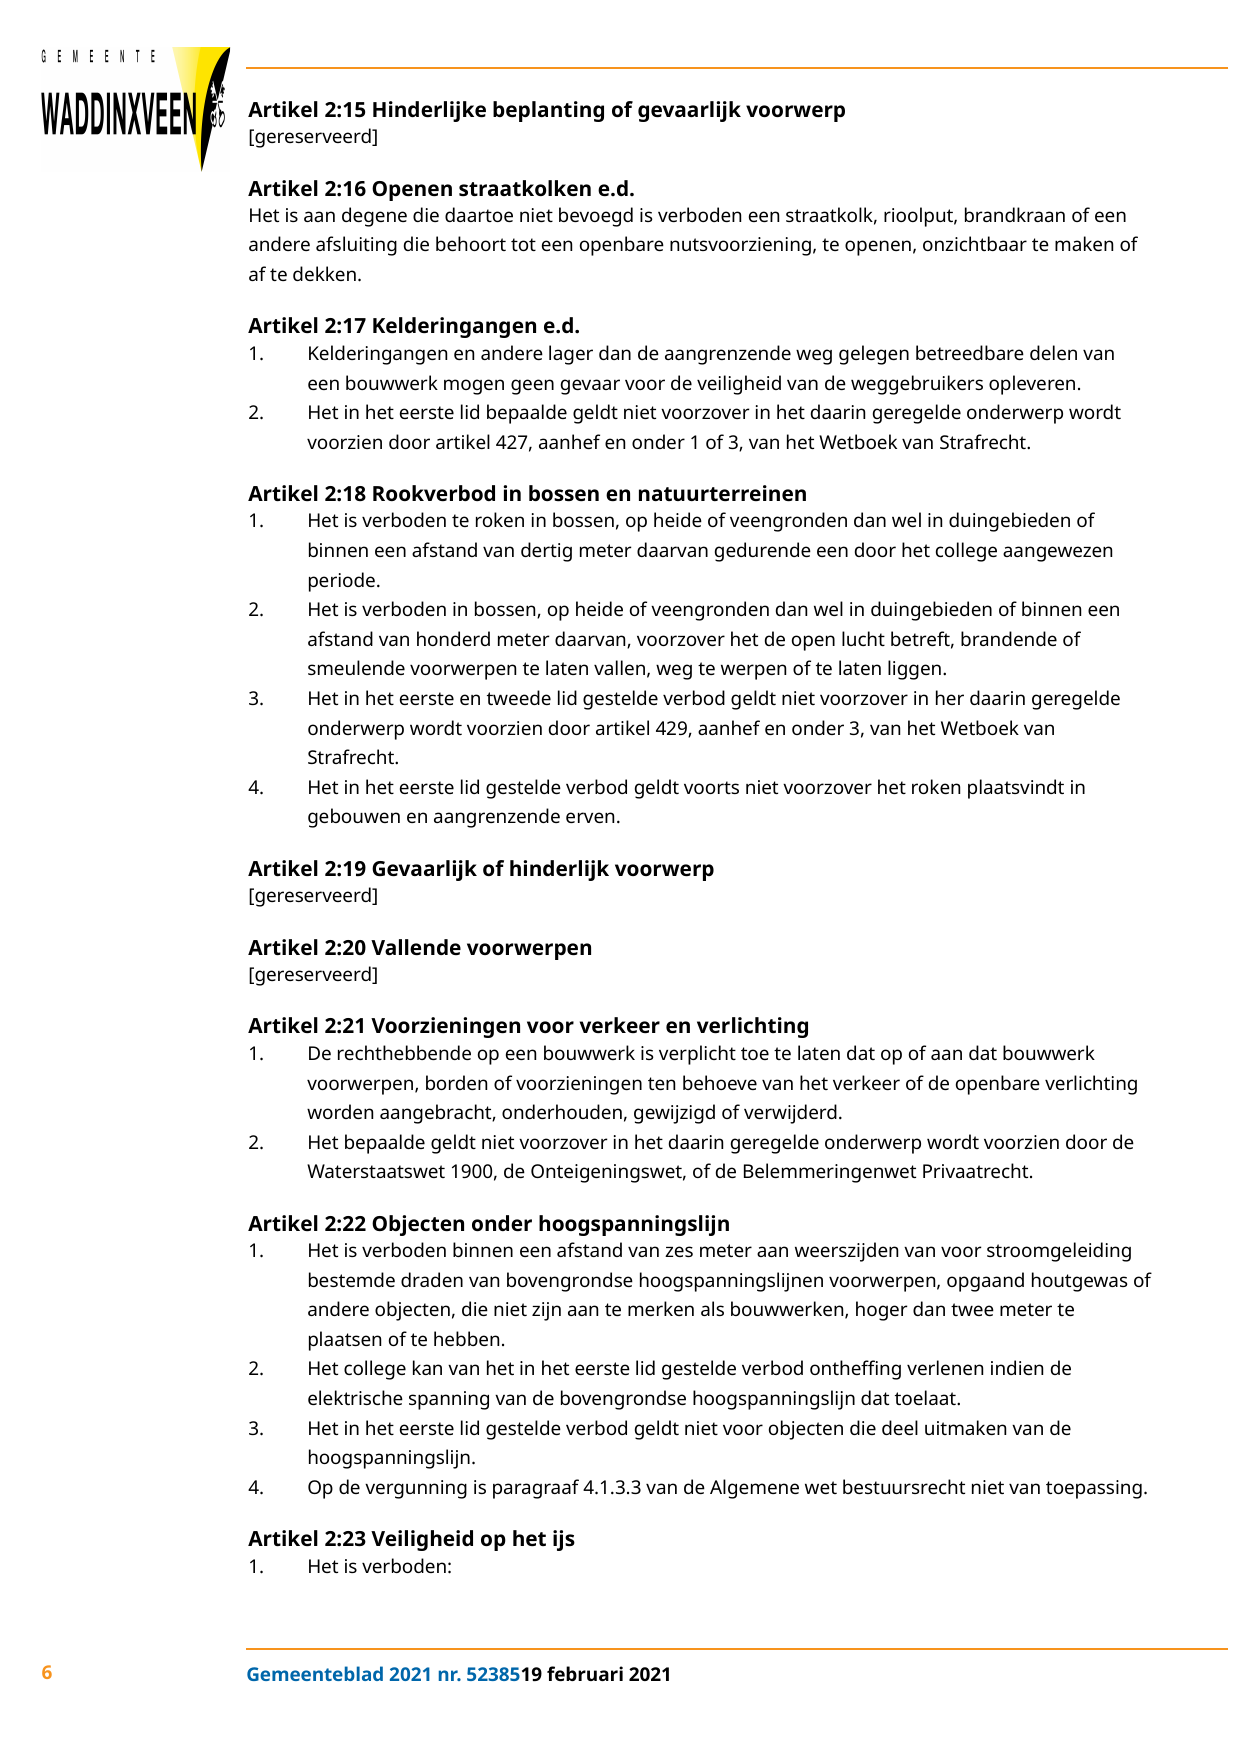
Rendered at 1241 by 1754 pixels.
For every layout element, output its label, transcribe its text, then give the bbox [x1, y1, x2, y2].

text Artikel 2:21 Voorzieningen voor verkeer en verlichting [248, 1012, 1152, 1040]
list Het in het eerste lid gestelde verbod geldt voorts niet voorzover het roken plaatsvindt in gebouwen en aangrenzende erven. [248, 774, 1152, 829]
text [gereserveerd] [248, 961, 1152, 987]
text Het is aan degene die daartoe niet bevoegd is verboden een straatkolk, rioolput, brandkraan of een andere afsluiting die behoort tot een openbare nutsvoorziening, te openen, onzichtbaar te maken of af te dekken. [248, 202, 1152, 287]
list Het college kan van het in het eerste lid gestelde verbod ontheffing verlenen indien de elektrische spanning van de bovengrondse hoogspanningslijn dat toelaat. [248, 1356, 1152, 1411]
list Het in het eerste lid bepaalde geldt niet voorzover in het daarin geregelde onderwerp wordt voorzien door artikel 427, aanhef en onder 1 of 3, van het Wetboek van Strafrecht. [248, 399, 1152, 454]
list Kelderingangen en andere lager dan de aangrenzende weg gelegen betreedbare delen van een bouwwerk mogen geen gevaar voor de veiligheid van de weggebruikers opleveren. [248, 340, 1152, 395]
text [gereserveerd] [248, 123, 1152, 149]
list Het is verboden te roken in bossen, op heide of veengronden dan wel in duingebieden of binnen een afstand van dertig meter daarvan gedurende een door het college aangewezen periode. [248, 508, 1152, 593]
text Artikel 2:22 Objecten onder hoogspanningslijn [248, 1209, 1152, 1237]
text Artikel 2:17 Kelderingangen e.d. [248, 312, 1152, 340]
list Het is verboden in bossen, op heide of veengronden dan wel in duingebieden of binnen een afstand van honderd meter daarvan, voorzover het de open lucht betreft, brandende of smeulende voorwerpen te laten vallen, weg te werpen of te laten liggen. [248, 596, 1152, 681]
list Het is verboden binnen een afstand van zes meter aan weerszijden van voor stroomgeleiding bestemde draden van bovengrondse hoogspanningslijnen voorwerpen, opgaand houtgewas of andere objecten, die niet zijn aan te merken als bouwwerken, hoger dan twee meter te plaatsen of te hebben. [248, 1237, 1152, 1352]
list De rechthebbende op een bouwwerk is verplicht toe te laten dat op of aan dat bouwwerk voorwerpen, borden of voorzieningen ten behoeve van het verkeer of de openbare verlichting worden aangebracht, onderhouden, gewijzigd of verwijderd. [248, 1040, 1152, 1125]
list Het is verboden: [248, 1553, 1152, 1578]
picture [41, 47, 231, 172]
text Artikel 2:19 Gevaarlijk of hinderlijk voorwerp [248, 854, 1152, 882]
list Het in het eerste en tweede lid gestelde verbod geldt niet voorzover in her daarin geregelde onderwerp wordt voorzien door artikel 429, aanhef en onder 3, van het Wetboek van Strafrecht. [248, 685, 1152, 770]
text Artikel 2:18 Rookverbod in bossen en natuurterreinen [248, 479, 1152, 508]
list Op de vergunning is paragraaf 4.1.3.3 van de Algemene wet bestuursrecht niet van toepassing. [248, 1474, 1152, 1500]
text [gereserveerd] [248, 882, 1152, 908]
list Het in het eerste lid gestelde verbod geldt niet voor objecten die deel uitmaken van de hoogspanningslijn. [248, 1415, 1152, 1470]
text Artikel 2:23 Veiligheid op het ijs [248, 1524, 1152, 1553]
text Artikel 2:16 Openen straatkolken e.d. [248, 174, 1152, 202]
text Artikel 2:20 Vallende voorwerpen [248, 933, 1152, 961]
text Artikel 2:15 Hinderlijke beplanting of gevaarlijk voorwerp [248, 95, 1152, 123]
list Het bepaalde geldt niet voorzover in het daarin geregelde onderwerp wordt voorzien door de Waterstaatswet 1900, de Onteigeningswet, of de Belemmeringenwet Privaatrecht. [248, 1129, 1152, 1184]
